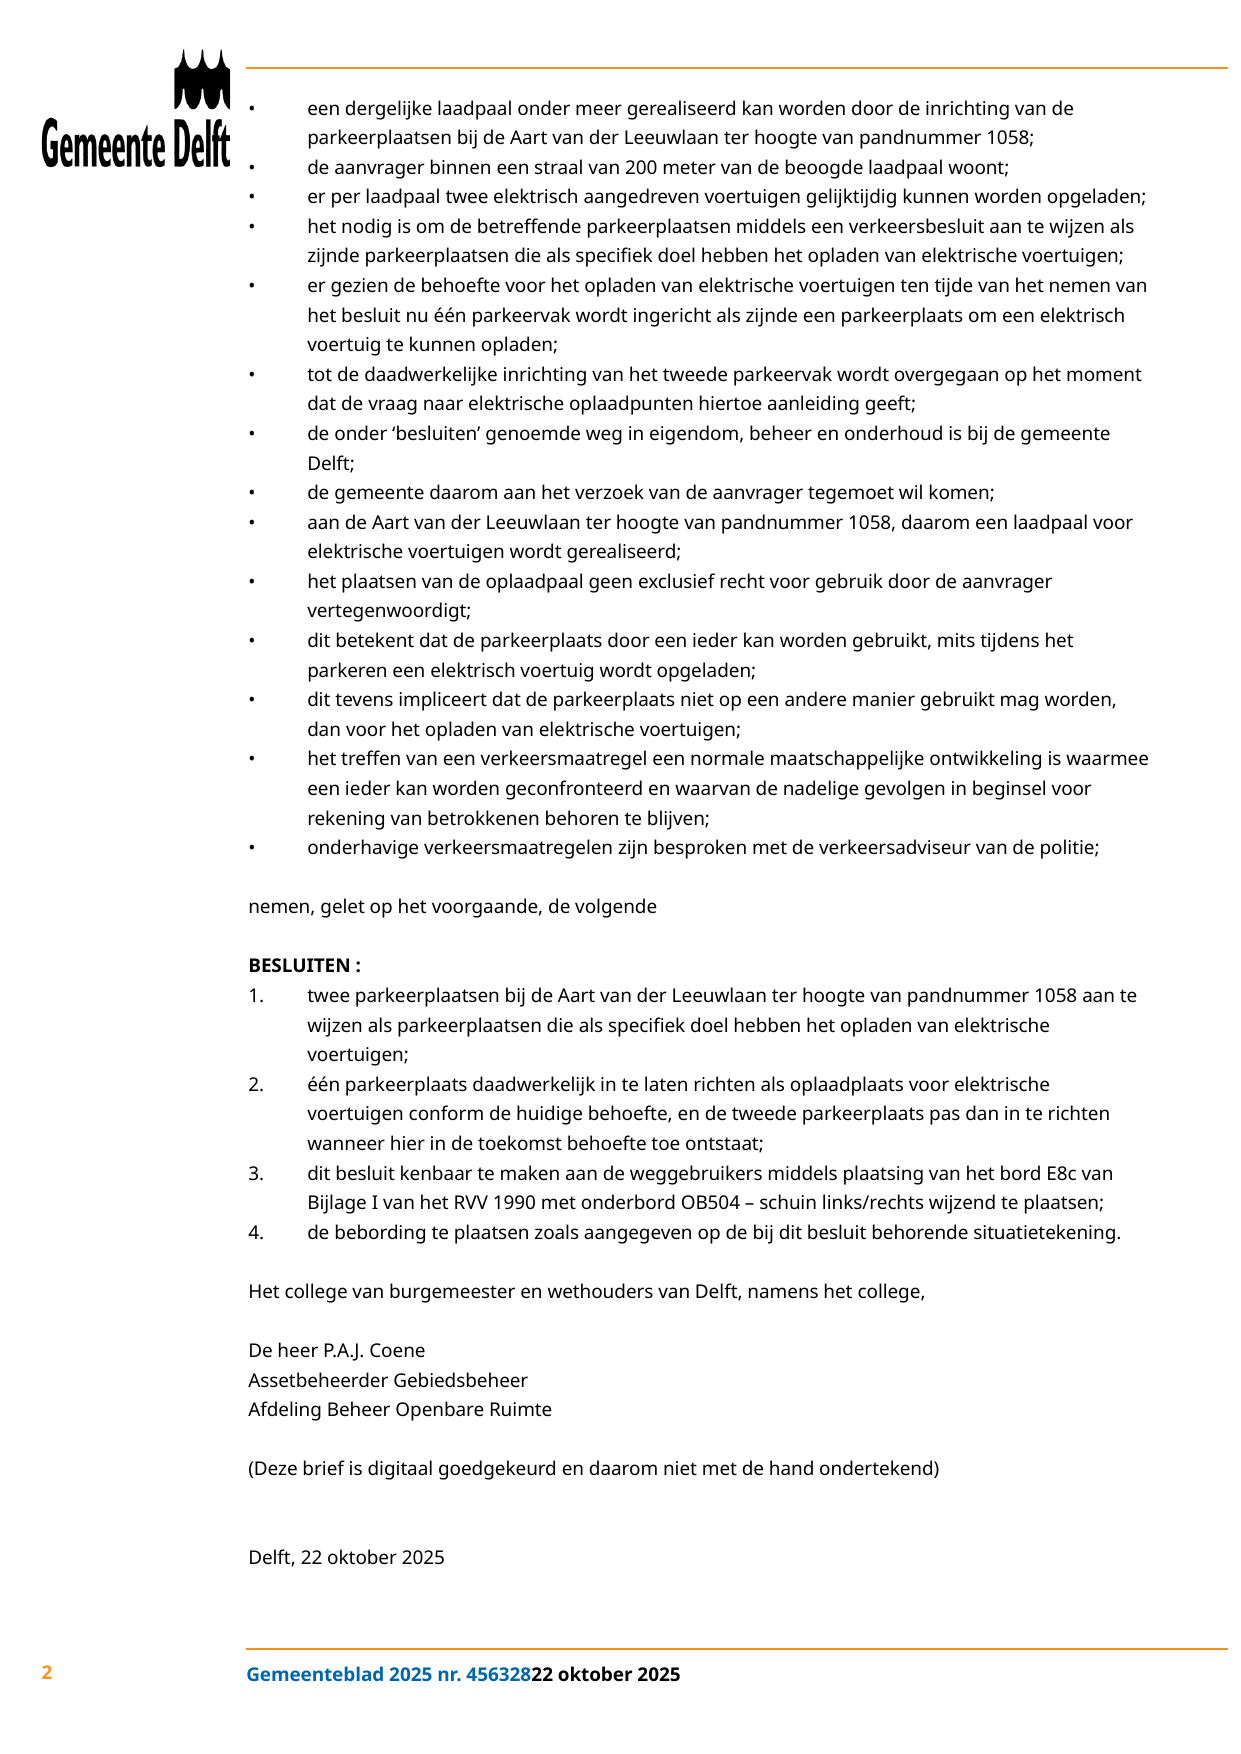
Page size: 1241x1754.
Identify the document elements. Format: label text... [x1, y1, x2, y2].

list het treffen van een verkeersmaatregel een normale maatschappelijke ontwikkeling is waarmee een ieder kan worden geconfronteerd en waarvan de nadelige gevolgen in beginsel voor rekening van betrokkenen behoren te blijven; [248, 746, 1152, 831]
text Assetbeheerder Gebiedsbeheer [248, 1367, 1152, 1393]
list tot de daadwerkelijke inrichting van het tweede parkeervak wordt overgegaan op het moment dat de vraag naar elektrische oplaadpunten hiertoe aanleiding geeft; [248, 361, 1152, 416]
list de onder ‘besluiten’ genoemde weg in eigendom, beheer en onderhoud is bij de gemeente Delft; [248, 420, 1152, 476]
list dit betekent dat de parkeerplaats door een ieder kan worden gebruikt, mits tijdens het parkeren een elektrisch voertuig wordt opgeladen; [248, 627, 1152, 683]
list het plaatsen van de oplaadpaal geen exclusief recht voor gebruik door de aanvrager vertegenwoordigt; [248, 568, 1152, 623]
list het nodig is om de betreffende parkeerplaatsen middels een verkeersbesluit aan te wijzen als zijnde parkeerplaatsen die als specifiek doel hebben het opladen van elektrische voertuigen; [248, 213, 1152, 268]
list aan de Aart van der Leeuwlaan ter hoogte van pandnummer 1058, daarom een laadpaal voor elektrische voertuigen wordt gerealiseerd; [248, 509, 1152, 564]
list er gezien de behoefte voor het opladen van elektrische voertuigen ten tijde van het nemen van het besluit nu één parkeervak wordt ingericht als zijnde een parkeerplaats om een elektrisch voertuig te kunnen opladen; [248, 272, 1152, 357]
text De heer P.A.J. Coene [248, 1337, 1152, 1363]
text (Deze brief is digitaal goedgekeurd en daarom niet met de hand ondertekend) [248, 1456, 1152, 1481]
picture [41, 47, 231, 172]
list onderhavige verkeersmaatregelen zijn besproken met de verkeersadviseur van de politie; [248, 834, 1152, 860]
list dit besluit kenbaar te maken aan de weggebruikers middels plaatsing van het bord E8c van Bijlage I van het RVV 1990 met onderbord OB504 – schuin links/rechts wijzend te plaatsen; [248, 1160, 1152, 1215]
list twee parkeerplaatsen bij de Aart van der Leeuwlaan ter hoogte van pandnummer 1058 aan te wijzen als parkeerplaatsen die als specifiek doel hebben het opladen van elektrische voertuigen; [248, 982, 1152, 1067]
list een dergelijke laadpaal onder meer gerealiseerd kan worden door de inrichting van de parkeerplaatsen bij de Aart van der Leeuwlaan ter hoogte van pandnummer 1058; [248, 95, 1152, 150]
list er per laadpaal twee elektrisch aangedreven voertuigen gelijktijdig kunnen worden opgeladen; [248, 183, 1152, 209]
list de gemeente daarom aan het verzoek van de aanvrager tegemoet wil komen; [248, 479, 1152, 505]
list de bebording te plaatsen zoals aangegeven op de bij dit besluit behorende situatietekening. [248, 1219, 1152, 1245]
text Delft, 22 oktober 2025 [248, 1544, 1152, 1570]
text Het college van burgemeester en wethouders van Delft, namens het college, [248, 1278, 1152, 1304]
list dit tevens impliceert dat de parkeerplaats niet op een andere manier gebruikt mag worden, dan voor het opladen van elektrische voertuigen; [248, 686, 1152, 742]
text nemen, gelet op het voorgaande, de volgende [248, 893, 1152, 919]
text BESLUITEN : [248, 953, 1152, 978]
list één parkeerplaats daadwerkelijk in te laten richten als oplaadplaats voor elektrische voertuigen conform de huidige behoefte, en de tweede parkeerplaats pas dan in te richten wanneer hier in de toekomst behoefte toe ontstaat; [248, 1071, 1152, 1156]
list de aanvrager binnen een straal van 200 meter van de beoogde laadpaal woont; [248, 154, 1152, 180]
text Afdeling Beheer Openbare Ruimte [248, 1396, 1152, 1422]
